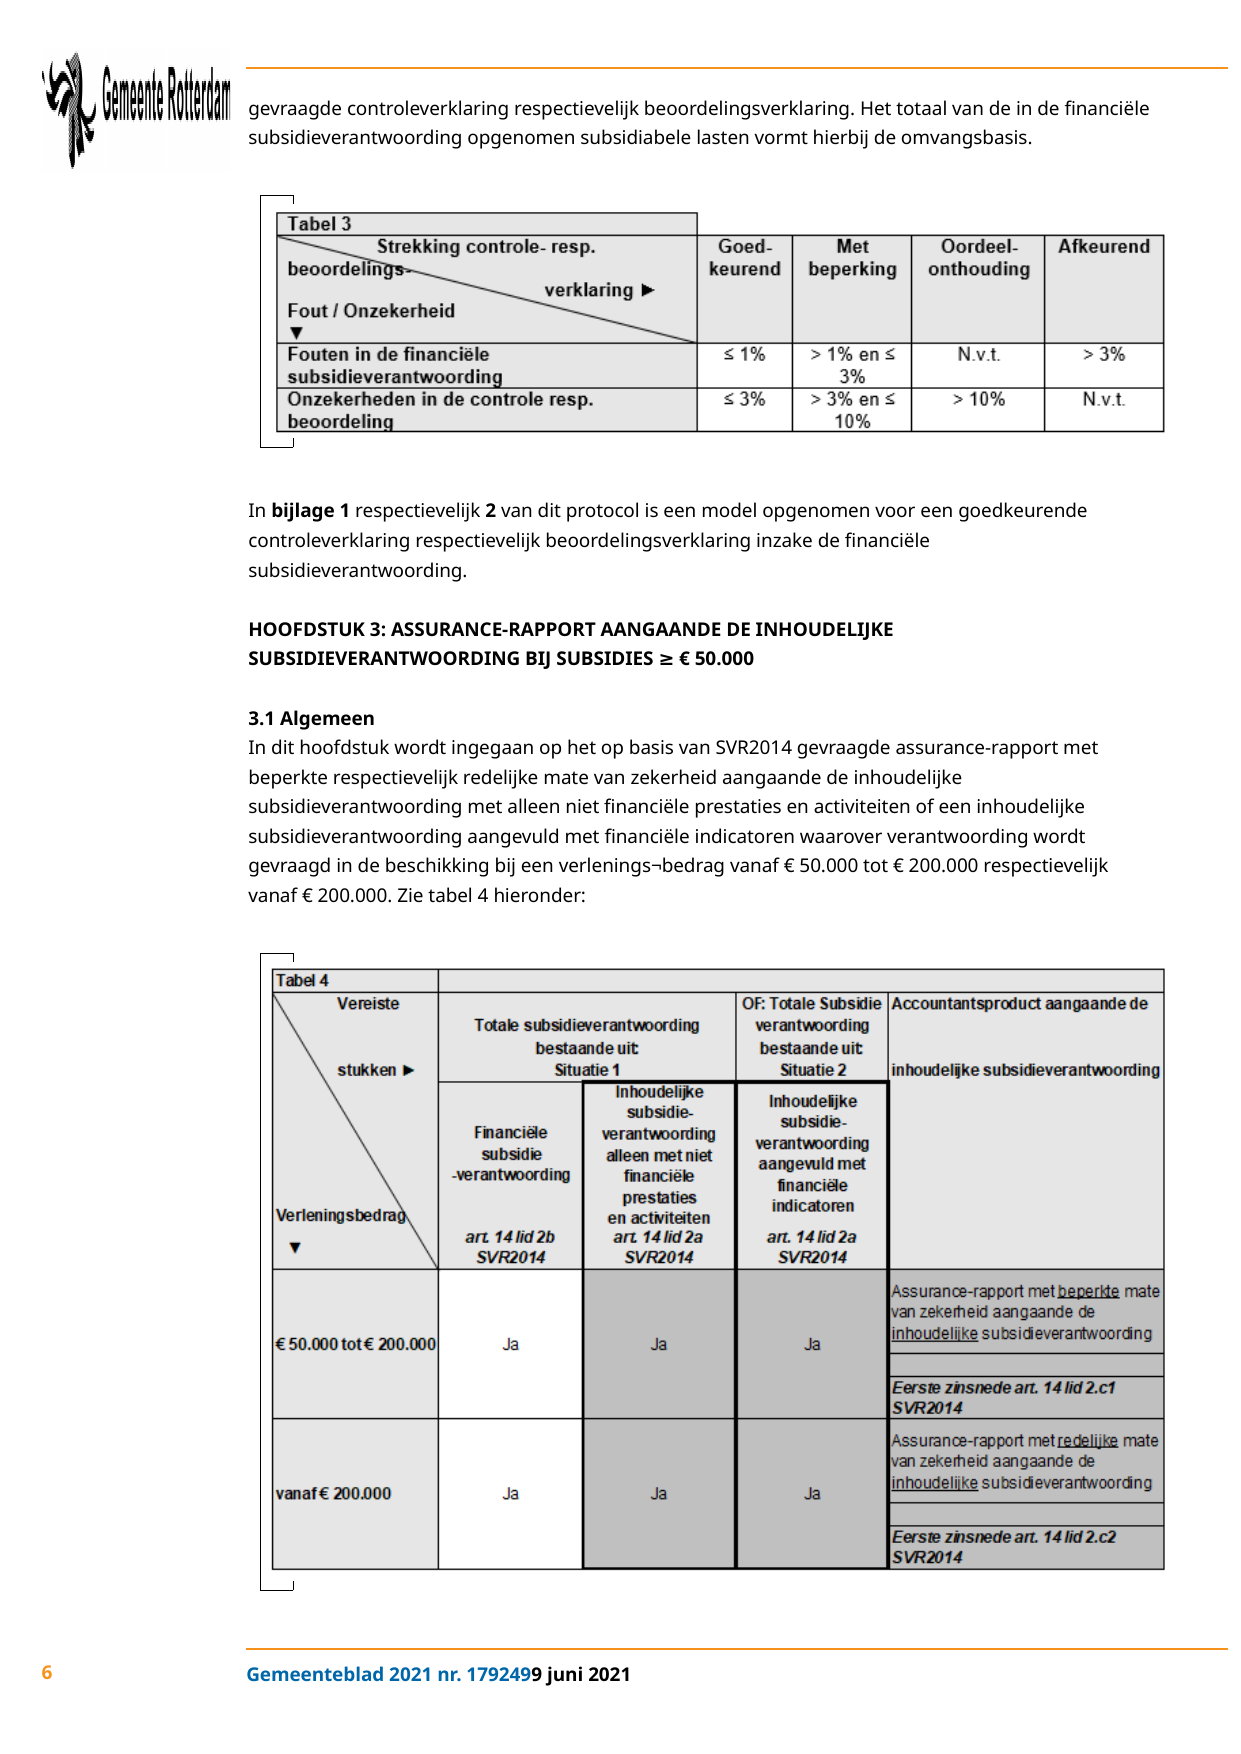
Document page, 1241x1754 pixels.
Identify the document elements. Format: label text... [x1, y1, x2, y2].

text In bijlage 1 respectievelijk 2 van dit protocol is een model opgenomen voor een goedkeurende controleverklaring respectievelijk beoordelingsverklaring inzake de financiële subsidieverantwoording. [248, 498, 1152, 583]
picture [268, 962, 1173, 1581]
text gevraagde controleverklaring respectievelijk beoordelingsverklaring. Het totaal van de in de financiële subsidieverantwoording opgenomen subsidiabele lasten vormt hierbij de omvangsbasis. [248, 95, 1152, 150]
picture [41, 47, 231, 172]
text 3.1 Algemeen [248, 705, 1152, 731]
text HOOFDSTUK 3: ASSURANCE-RAPPORT AANGAANDE DE INHOUDELIJKE SUBSIDIEVERANTWOORDING BIJ SUBSIDIES ≥ € 50.000 [248, 616, 1152, 671]
picture [268, 204, 1173, 438]
text In dit hoofdstuk wordt ingegaan op het op basis van SVR2014 gevraagde assurance-rapport met beperkte respectievelijk redelijke mate van zekerheid aangaande de inhoudelijke subsidieverantwoording met alleen niet financiële prestaties en activiteiten of een inhoudelijke subsidieverantwoording aangevuld met financiële indicatoren waarover verantwoording wordt gevraagd in de beschikking bij een verlenings¬bedrag vanaf € 50.000 tot € 200.000 respectievelijk vanaf € 200.000. Zie tabel 4 hieronder: [248, 734, 1152, 908]
